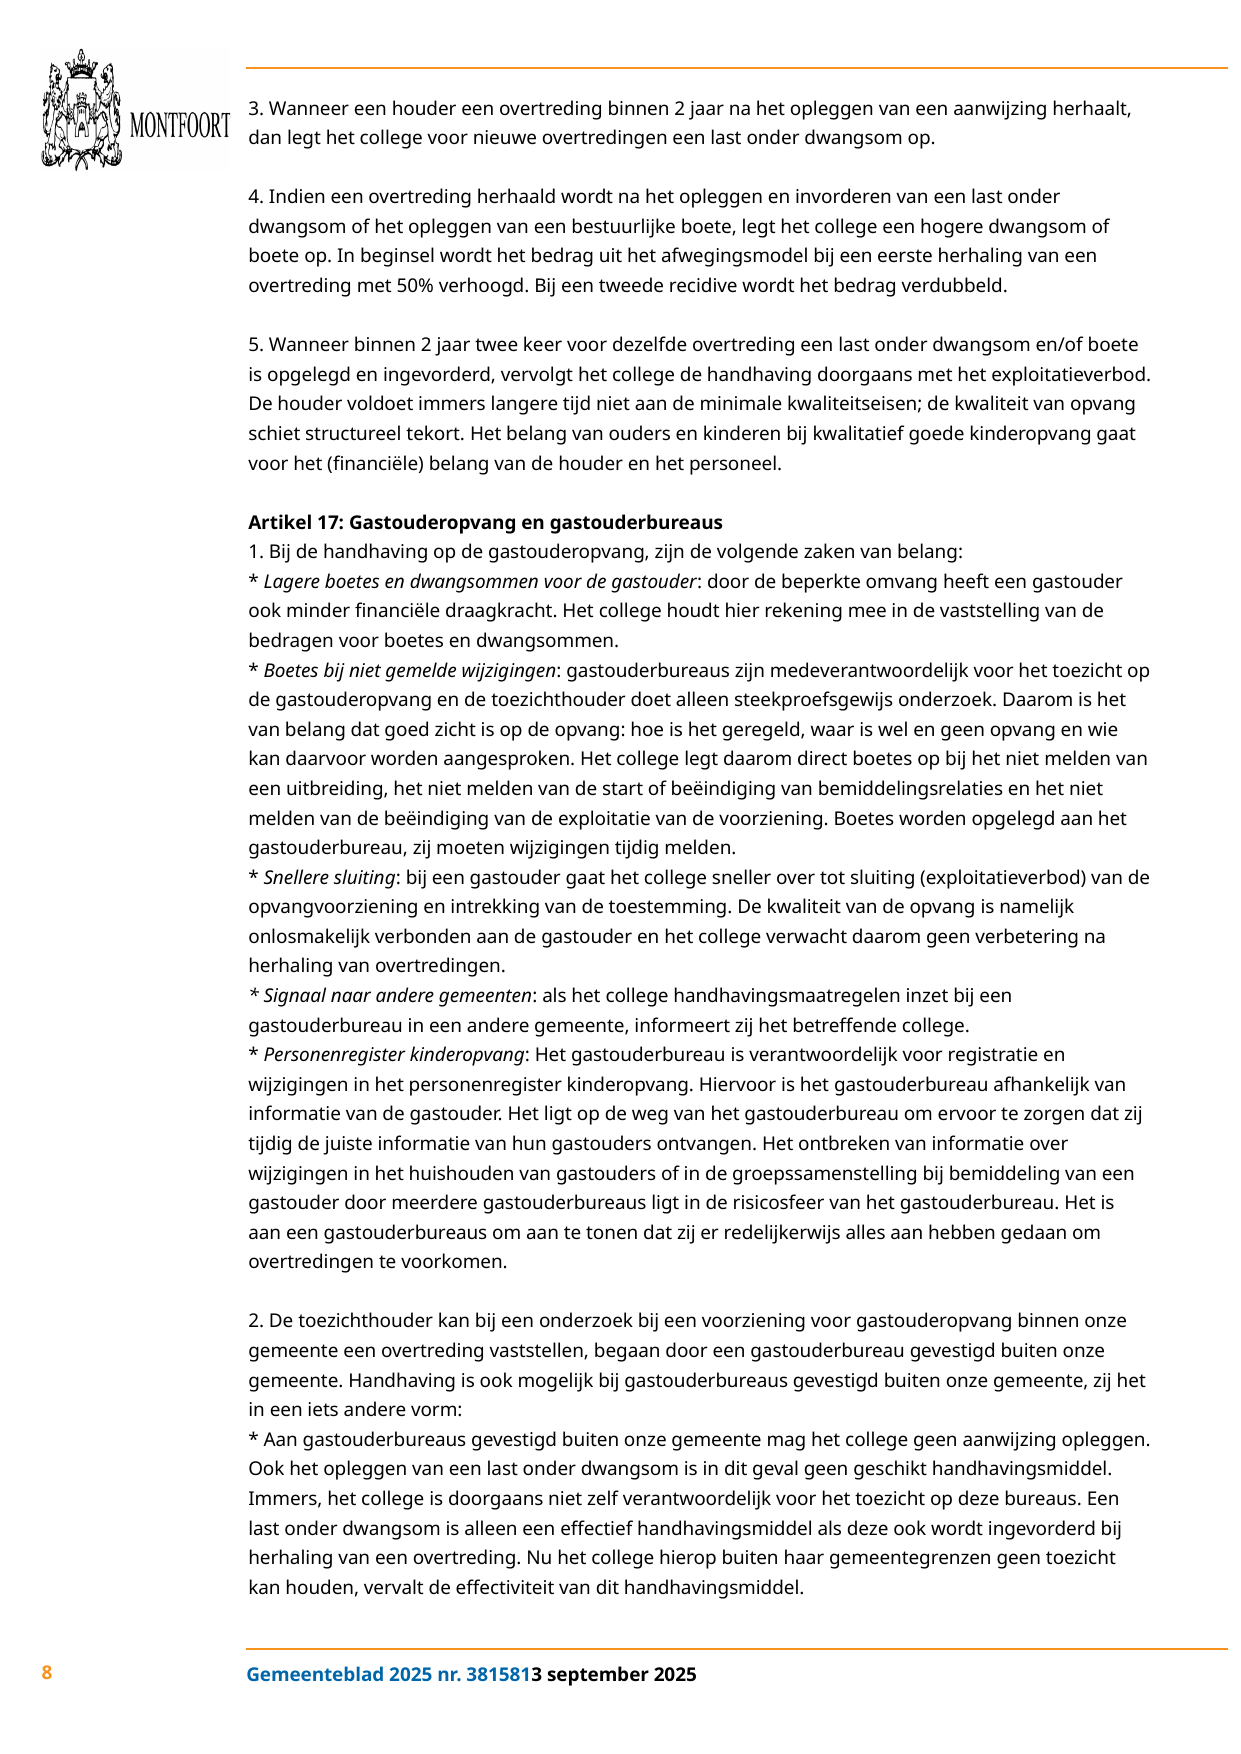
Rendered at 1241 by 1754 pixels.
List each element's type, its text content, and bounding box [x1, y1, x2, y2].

text * Aan gastouderbureaus gevestigd buiten onze gemeente mag het college geen aanwijzing opleggen. Ook het opleggen van een last onder dwangsom is in dit geval geen geschikt handhavingsmiddel. Immers, het college is doorgaans niet zelf verantwoordelijk voor het toezicht op deze bureaus. Een last onder dwangsom is alleen een effectief handhavingsmiddel als deze ook wordt ingevorderd bij herhaling van een overtreding. Nu het college hierop buiten haar gemeentegrenzen geen toezicht kan houden, vervalt de effectiviteit van dit handhavingsmiddel. [248, 1426, 1152, 1600]
text 1. Bij de handhaving op de gastouderopvang, zijn de volgende zaken van belang: [248, 538, 1152, 564]
text * Personenregister kinderopvang: Het gastouderbureau is verantwoordelijk voor registratie en wijzigingen in het personenregister kinderopvang. Hiervoor is het gastouderbureau afhankelijk van informatie van de gastouder. Het ligt op de weg van het gastouderbureau om ervoor te zorgen dat zij tijdig de juiste informatie van hun gastouders ontvangen. Het ontbreken van informatie over wijzigingen in het huishouden van gastouders of in de groepssamenstelling bij bemiddeling van een gastouder door meerdere gastouderbureaus ligt in de risicosfeer van het gastouderbureau. Het is aan een gastouderbureaus om aan te tonen dat zij er redelijkerwijs alles aan hebben gedaan om overtredingen te voorkomen. [248, 1041, 1152, 1274]
text * Signaal naar andere gemeenten: als het college handhavingsmaatregelen inzet bij een gastouderbureau in een andere gemeente, informeert zij het betreffende college. [248, 982, 1152, 1038]
text 5. Wanneer binnen 2 jaar twee keer voor dezelfde overtreding een last onder dwangsom en/of boete is opgelegd en ingevorderd, vervolgt het college de handhaving doorgaans met het exploitatieverbod. De houder voldoet immers langere tijd niet aan de minimale kwaliteitseisen; de kwaliteit van opvang schiet structureel tekort. Het belang van ouders en kinderen bij kwalitatief goede kinderopvang gaat voor het (financiële) belang van de houder en het personeel. [248, 331, 1152, 476]
text 3. Wanneer een houder een overtreding binnen 2 jaar na het opleggen van een aanwijzing herhaalt, dan legt het college voor nieuwe overtredingen een last onder dwangsom op. [248, 95, 1152, 150]
text * Boetes bij niet gemelde wijzigingen: gastouderbureaus zijn medeverantwoordelijk voor het toezicht op de gastouderopvang en de toezichthouder doet alleen steekproefsgewijs onderzoek. Daarom is het van belang dat goed zicht is op de opvang: hoe is het geregeld, waar is wel en geen opvang en wie kan daarvoor worden aangesproken. Het college legt daarom direct boetes op bij het niet melden van een uitbreiding, het niet melden van de start of beëindiging van bemiddelingsrelaties en het niet melden van de beëindiging van de exploitatie van de voorziening. Boetes worden opgelegd aan het gastouderbureau, zij moeten wijzigingen tijdig melden. [248, 657, 1152, 860]
text 4. Indien een overtreding herhaald wordt na het opleggen en invorderen van een last onder dwangsom of het opleggen van een bestuurlijke boete, legt het college een hogere dwangsom of boete op. In beginsel wordt het bedrag uit het afwegingsmodel bij een eerste herhaling van een overtreding met 50% verhoogd. Bij een tweede recidive wordt het bedrag verdubbeld. [248, 183, 1152, 298]
text Artikel 17: Gastouderopvang en gastouderbureaus [248, 509, 1152, 535]
text 2. De toezichthouder kan bij een onderzoek bij een voorziening voor gastouderopvang binnen onze gemeente een overtreding vaststellen, begaan door een gastouderbureau gevestigd buiten onze gemeente. Handhaving is ook mogelijk bij gastouderbureaus gevestigd buiten onze gemeente, zij het in een iets andere vorm: [248, 1308, 1152, 1422]
text * Snellere sluiting: bij een gastouder gaat het college sneller over tot sluiting (exploitatieverbod) van de opvangvoorziening en intrekking van de toestemming. De kwaliteit van de opvang is namelijk onlosmakelijk verbonden aan de gastouder en het college verwacht daarom geen verbetering na herhaling van overtredingen. [248, 864, 1152, 978]
text * Lagere boetes en dwangsommen voor de gastouder: door de beperkte omvang heeft een gastouder ook minder financiële draagkracht. Het college houdt hier rekening mee in de vaststelling van de bedragen voor boetes en dwangsommen. [248, 568, 1152, 653]
picture [41, 47, 231, 172]
